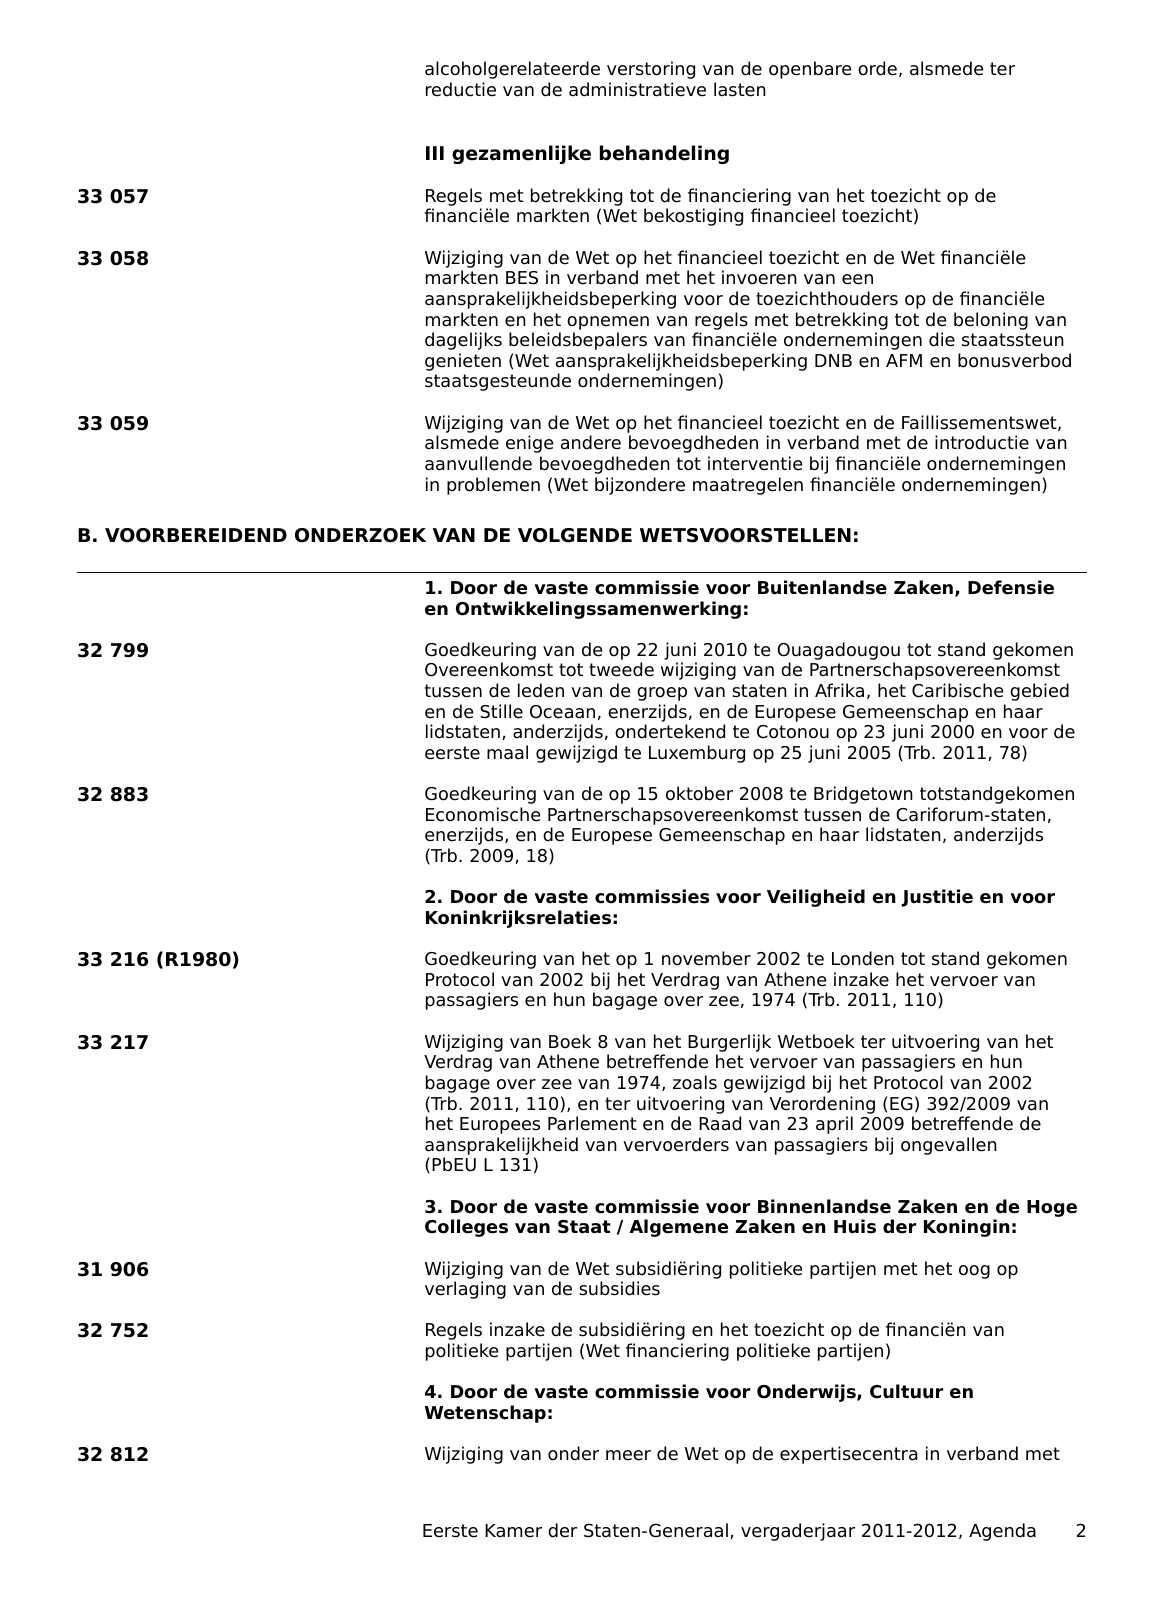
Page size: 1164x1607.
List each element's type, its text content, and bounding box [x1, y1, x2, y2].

table_cell [418, 929, 1087, 949]
table_cell [401, 1424, 418, 1444]
table_cell [77, 764, 401, 784]
table_cell 33 217 [77, 1032, 401, 1176]
table_cell [401, 121, 418, 165]
table_cell [77, 1176, 401, 1197]
table_cell [401, 165, 418, 186]
table_cell [418, 1300, 1087, 1320]
table_cell [77, 100, 401, 121]
table_cell [401, 640, 418, 763]
table_cell [401, 1320, 418, 1362]
table_cell Wijziging van onder meer de Wet op de expertisecentra in verband met [418, 1444, 1087, 1466]
table_cell 31 906 [77, 1259, 401, 1300]
table_cell Wijziging van de Wet op het financieel toezicht en de Wet financiële markten BES in verband met het invoeren van een aansprakelijkheidsbeperking voor de toezichthouders op de financiële markten en het opnemen van regels met betrekking tot de beloning van dagelijks beleidsbepalers van financiële ondernemingen die staatssteun genieten (Wet aansprakelijkheidsbeperking DNB en AFM en bonusverbod staatsgesteunde ondernemingen) [418, 248, 1087, 392]
table_cell [77, 1300, 401, 1320]
table_cell [418, 867, 1087, 887]
table_cell 33 058 [77, 248, 401, 392]
table_cell [401, 929, 418, 949]
table_cell [418, 227, 1087, 248]
table_header [401, 573, 418, 619]
table_cell [418, 1176, 1087, 1197]
table_cell [401, 186, 418, 227]
table_cell [401, 887, 418, 928]
table_header [77, 573, 401, 619]
table_cell [77, 1197, 401, 1238]
table_cell 32 883 [77, 784, 401, 867]
table_cell [401, 1238, 418, 1258]
table_cell [401, 784, 418, 867]
table_cell Goedkeuring van de op 22 juni 2010 te Ouagadougou tot stand gekomen Overeenkomst tot tweede wijziging van de Partnerschapsovereenkomst tussen de leden van de groep van staten in Afrika, het Caribische gebied en de Stille Oceaan, enerzijds, en de Europese Gemeenschap en haar lidstaten, anderzijds, ondertekend te Cotonou op 23 juni 2000 en voor de eerste maal gewijzigd te Luxemburg op 25 juni 2005 (Trb. 2011, 78) [418, 640, 1087, 763]
table_cell [77, 121, 401, 165]
table_cell [77, 1362, 401, 1382]
table_cell [418, 100, 1087, 121]
table_cell [418, 1238, 1087, 1258]
table_cell [401, 1382, 418, 1423]
table_cell 2. Door de vaste commissies voor Veiligheid en Justitie en voor Koninkrijksrelaties: [418, 887, 1087, 928]
table_cell [77, 1382, 401, 1423]
table_cell [401, 1362, 418, 1382]
table_cell 33 059 [77, 413, 401, 495]
table_cell [401, 227, 418, 248]
table_cell 33 216 (R1980) [77, 949, 401, 1011]
table_cell [418, 764, 1087, 784]
table_cell [401, 248, 418, 392]
table_cell Goedkeuring van de op 15 oktober 2008 te Bridgetown totstandgekomen Economische Partnerschapsovereenkomst tussen de Cariforum-staten, enerzijds, en de Europese Gemeenschap en haar lidstaten, anderzijds (Trb. 2009, 18) [418, 784, 1087, 867]
table_cell 3. Door de vaste commissie voor Binnenlandse Zaken en de Hoge Colleges van Staat / Algemene Zaken en Huis der Koningin: [418, 1197, 1087, 1238]
table_cell [418, 1424, 1087, 1444]
table_cell Wijziging van Boek 8 van het Burgerlijk Wetboek ter uitvoering van het Verdrag van Athene betreffende het vervoer van passagiers en hun bagage over zee van 1974, zoals gewijzigd bij het Protocol van 2002 (Trb. 2011, 110), en ter uitvoering van Verordening (EG) 392/2009 van het Europees Parlement en de Raad van 23 april 2009 betreffende de aansprakelijkheid van vervoerders van passagiers bij ongevallen (PbEU L 131) [418, 1032, 1087, 1176]
table_cell [77, 1011, 401, 1032]
table_cell [401, 949, 418, 1011]
table_cell [77, 165, 401, 186]
table_cell alcoholgerelateerde verstoring van de openbare orde, alsmede ter reductie van de administratieve lasten [418, 59, 1087, 100]
table_cell Regels inzake de subsidiëring en het toezicht op de financiën van politieke partijen (Wet financiering politieke partijen) [418, 1320, 1087, 1362]
table_cell [418, 1011, 1087, 1032]
table_cell [418, 619, 1087, 640]
table_cell Wijziging van de Wet subsidiëring politieke partijen met het oog op verlaging van de subsidies [418, 1259, 1087, 1300]
table_cell 32 752 [77, 1320, 401, 1362]
table_cell [401, 867, 418, 887]
table_cell [77, 929, 401, 949]
table_cell 4. Door de vaste commissie voor Onderwijs, Cultuur en Wetenschap: [418, 1382, 1087, 1423]
table_cell [401, 413, 418, 495]
table_cell [401, 59, 418, 100]
table_cell [401, 1259, 418, 1300]
table_cell [401, 1011, 418, 1032]
table_cell [77, 227, 401, 248]
table_cell [418, 165, 1087, 186]
table_cell [401, 1444, 418, 1466]
table_cell 33 057 [77, 186, 401, 227]
table_cell [77, 619, 401, 640]
table_cell [401, 392, 418, 413]
table_cell [401, 1176, 418, 1197]
table_cell [77, 1424, 401, 1444]
subtitle B. VOORBEREIDEND ONDERZOEK VAN DE VOLGENDE WETSVOORSTELLEN: [77, 525, 1087, 547]
table_cell 32 812 [77, 1444, 401, 1466]
table_cell [77, 392, 401, 413]
table_cell [401, 764, 418, 784]
table_cell [77, 887, 401, 928]
table_cell [401, 619, 418, 640]
table_cell [418, 392, 1087, 413]
table_cell Goedkeuring van het op 1 november 2002 te Londen tot stand gekomen Protocol van 2002 bij het Verdrag van Athene inzake het vervoer van passagiers en hun bagage over zee, 1974 (Trb. 2011, 110) [418, 949, 1087, 1011]
table_header 1. Door de vaste commissie voor Buitenlandse Zaken, Defensie en Ontwikkelingssamenwerking: [418, 573, 1087, 619]
table_cell [401, 1032, 418, 1176]
table_cell Regels met betrekking tot de financiering van het toezicht op de financiële markten (Wet bekostiging financieel toezicht) [418, 186, 1087, 227]
table_cell [77, 1238, 401, 1258]
table_cell [77, 59, 401, 100]
table_cell [418, 1362, 1087, 1382]
table_cell [77, 867, 401, 887]
table_cell III gezamenlijke behandeling [418, 121, 1087, 165]
table_cell Wijziging van de Wet op het financieel toezicht en de Faillissementswet, alsmede enige andere bevoegdheden in verband met de introductie van aanvullende bevoegdheden tot interventie bij financiële ondernemingen in problemen (Wet bijzondere maatregelen financiële ondernemingen) [418, 413, 1087, 495]
table_cell 32 799 [77, 640, 401, 763]
table_cell [401, 100, 418, 121]
table_cell [401, 1300, 418, 1320]
table_cell [401, 1197, 418, 1238]
